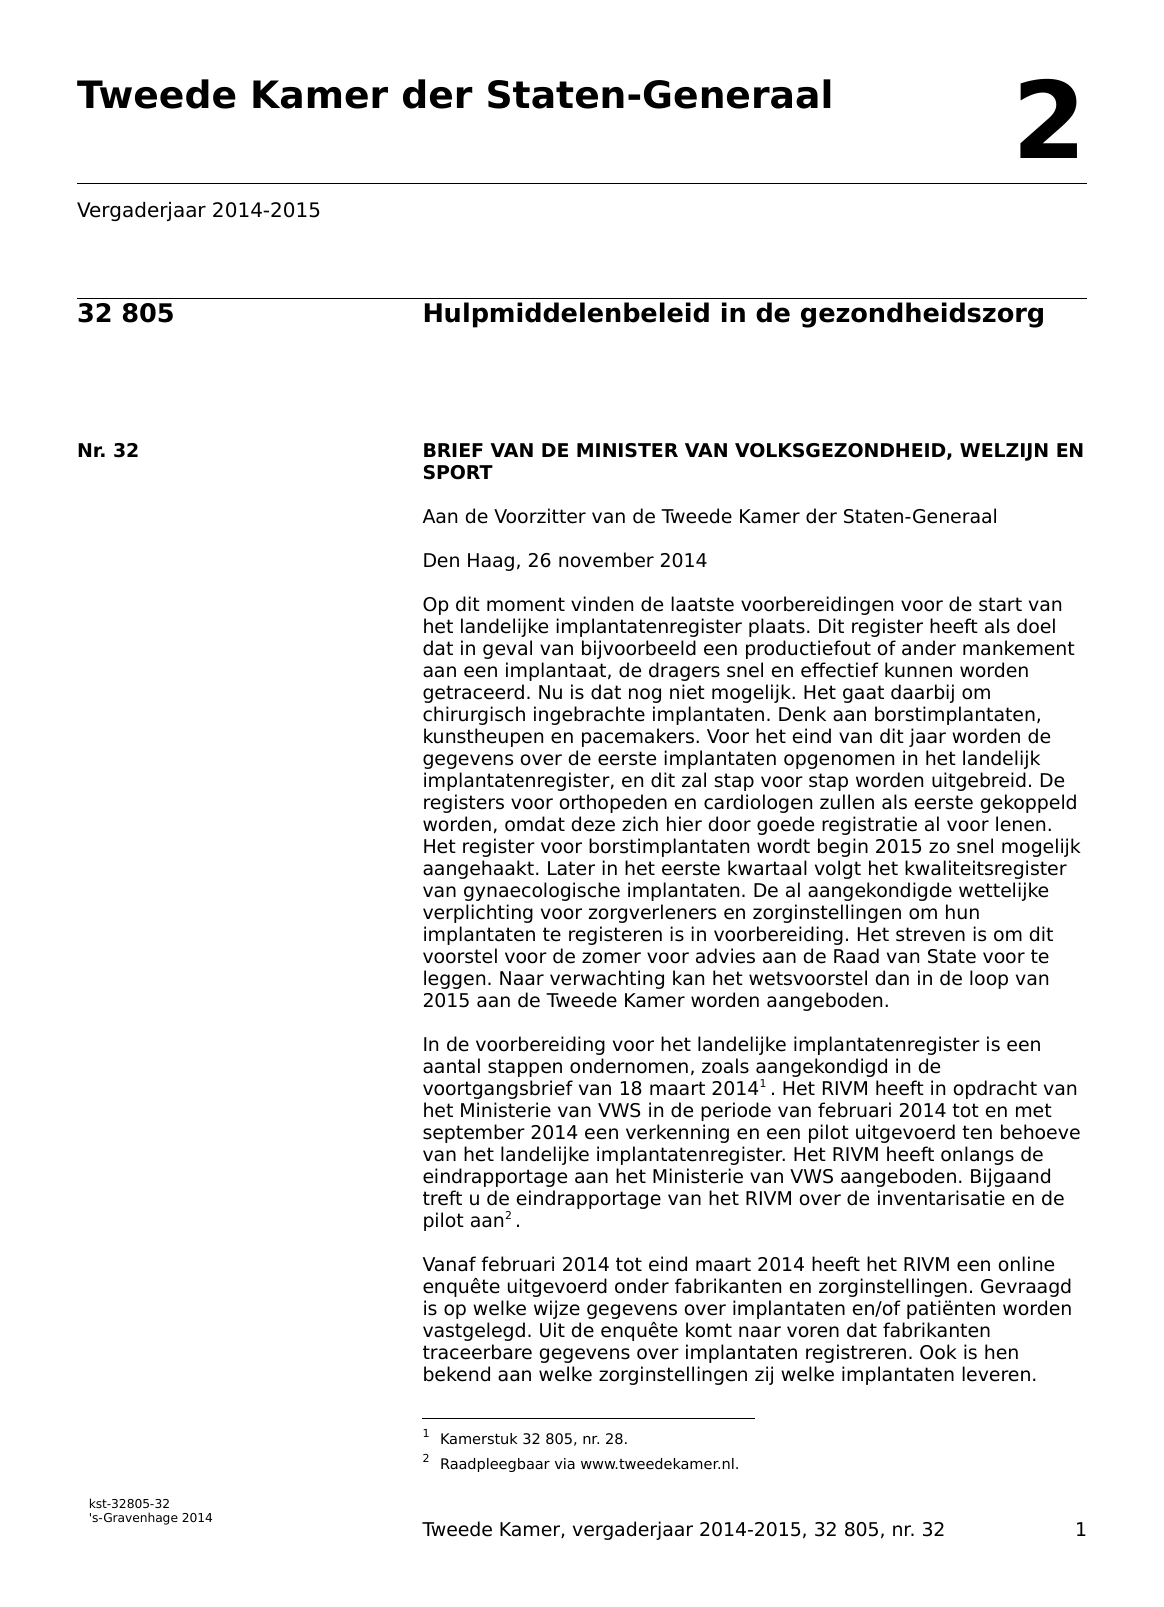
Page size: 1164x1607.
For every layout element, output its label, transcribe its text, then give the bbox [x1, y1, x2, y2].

table_header Tweede Kamer der Staten-Generaal [77, 59, 886, 183]
text 's-Gravenhage 2014 [88, 1511, 323, 1525]
text Den Haag, 26 november 2014 [422, 550, 1087, 572]
text In de voorbereiding voor het landelijke implantatenregister is een aantal stappen ondernomen, zoals aangekondigd in de voortgangsbrief van 18 maart 2014. Het RIVM heeft in opdracht van het Ministerie van VWS in de periode van februari 2014 tot en met september 2014 een verkenning en een pilot uitgevoerd ten behoeve van het landelijke implantatenregister. Het RIVM heeft onlangs de eindrapportage aan het Ministerie van VWS aangeboden. Bijgaand treft u de eindrapportage van het RIVM over de inventarisatie en de pilot aan. [422, 1034, 1087, 1232]
text Kamerstuk 32 805, nr. 28. [422, 1427, 1087, 1449]
text kst-32805-32 [88, 1497, 323, 1511]
table_header 2 [886, 59, 1087, 183]
subtitle 32 805 Hulpmiddelenbeleid in de gezondheidszorg [77, 299, 1087, 329]
text Aan de Voorzitter van de Tweede Kamer der Staten-Generaal [422, 506, 1087, 528]
subtitle Nr. 32 BRIEF VAN DE MINISTER VAN VOLKSGEZONDHEID, WELZIJN EN SPORT [77, 440, 1087, 484]
text Op dit moment vinden de laatste voorbereidingen voor de start van het landelijke implantatenregister plaats. Dit register heeft als doel dat in geval van bijvoorbeeld een productiefout of ander mankement aan een implantaat, de dragers snel en effectief kunnen worden getraceerd. Nu is dat nog niet mogelijk. Het gaat daarbij om chirurgisch ingebrachte implantaten. Denk aan borstimplantaten, kunstheupen en pacemakers. Voor het eind van dit jaar worden de gegevens over de eerste implantaten opgenomen in het landelijk implantatenregister, en dit zal stap voor stap worden uitgebreid. De registers voor orthopeden en cardiologen zullen als eerste gekoppeld worden, omdat deze zich hier door goede registratie al voor lenen. Het register voor borstimplantaten wordt begin 2015 zo snel mogelijk aangehaakt. Later in het eerste kwartaal volgt het kwaliteitsregister van gynaecologische implantaten. De al aangekondigde wettelijke verplichting voor zorgverleners en zorginstellingen om hun implantaten te registeren is in voorbereiding. Het streven is om dit voorstel voor de zomer voor advies aan de Raad van State voor te leggen. Naar verwachting kan het wetsvoorstel dan in de loop van 2015 aan de Tweede Kamer worden aangeboden. [422, 594, 1087, 1012]
table_cell Vergaderjaar 2014-2015 [77, 184, 1087, 298]
text Raadpleegbaar via www.tweedekamer.nl. [422, 1452, 1087, 1474]
text Vanaf februari 2014 tot eind maart 2014 heeft het RIVM een online enquête uitgevoerd onder fabrikanten en zorginstellingen. Gevraagd is op welke wijze gegevens over implantaten en/of patiënten worden vastgelegd. Uit de enquête komt naar voren dat fabrikanten traceerbare gegevens over implantaten registreren. Ook is hen bekend aan welke zorginstellingen zij welke implantaten leveren. [422, 1254, 1087, 1386]
